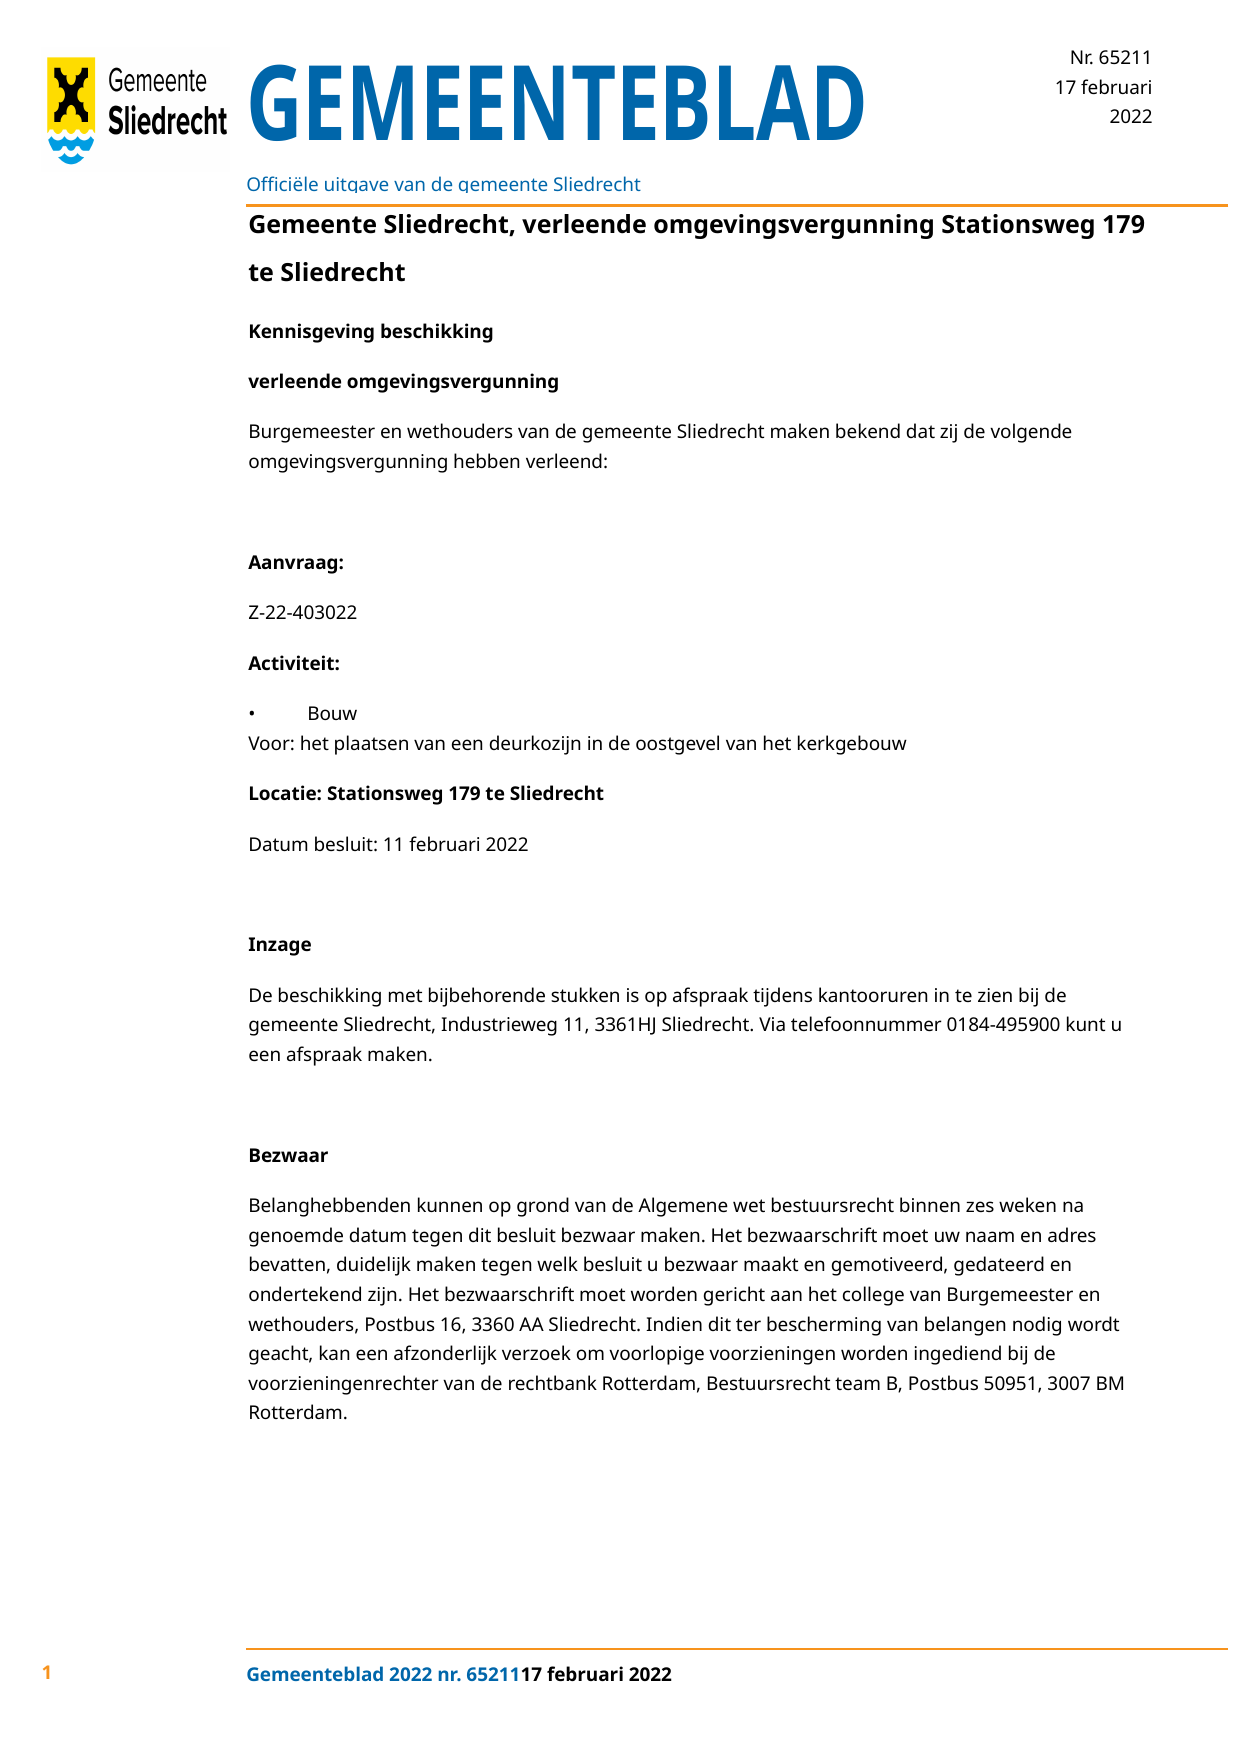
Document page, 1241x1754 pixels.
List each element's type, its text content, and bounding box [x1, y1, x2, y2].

text Z-22-403022 [248, 599, 1152, 625]
text Burgemeester en wethouders van de gemeente Sliedrecht maken bekend dat zij de volgende omgevingsvergunning hebben verleend: [248, 419, 1152, 474]
text De beschikking met bijbehorende stukken is op afspraak tijdens kantooruren in te zien bij de gemeente Sliedrecht, Industrieweg 11, 3361HJ Sliedrecht. Via telefoonnummer 0184-495900 kunt u een afspraak maken. [248, 982, 1152, 1067]
list Bouw [248, 700, 1152, 726]
text Aanvraag: [248, 549, 1152, 575]
text Kennisgeving beschikking [248, 318, 1152, 344]
text Bezwaar [248, 1142, 1152, 1168]
text Locatie: Stationsweg 179 te Sliedrecht [248, 780, 1152, 806]
text Inzage [248, 932, 1152, 957]
text Gemeente Sliedrecht, verleende omgevingsvergunning Stationsweg 179 te Sliedrecht [248, 207, 1152, 288]
picture [41, 47, 231, 172]
text verleende omgevingsvergunning [248, 368, 1152, 394]
text Activiteit: [248, 650, 1152, 676]
text Voor: het plaatsen van een deurkozijn in de oostgevel van het kerkgebouw [248, 730, 1152, 756]
text Datum besluit: 11 februari 2022 [248, 831, 1152, 857]
text Belanghebbenden kunnen op grond van de Algemene wet bestuursrecht binnen zes weken na genoemde datum tegen dit besluit bezwaar maken. Het bezwaarschrift moet uw naam en adres bevatten, duidelijk maken tegen welk besluit u bezwaar maakt en gemotiveerd, gedateerd en ondertekend zijn. Het bezwaarschrift moet worden gericht aan het college van Burgemeester en wethouders, Postbus 16, 3360 AA Sliedrecht. Indien dit ter bescherming van belangen nodig wordt geacht, kan een afzonderlijk verzoek om voorlopige voorzieningen worden ingediend bij de voorzieningenrechter van de rechtbank Rotterdam, Bestuursrecht team B, Postbus 50951, 3007 BM Rotterdam. [248, 1192, 1152, 1425]
